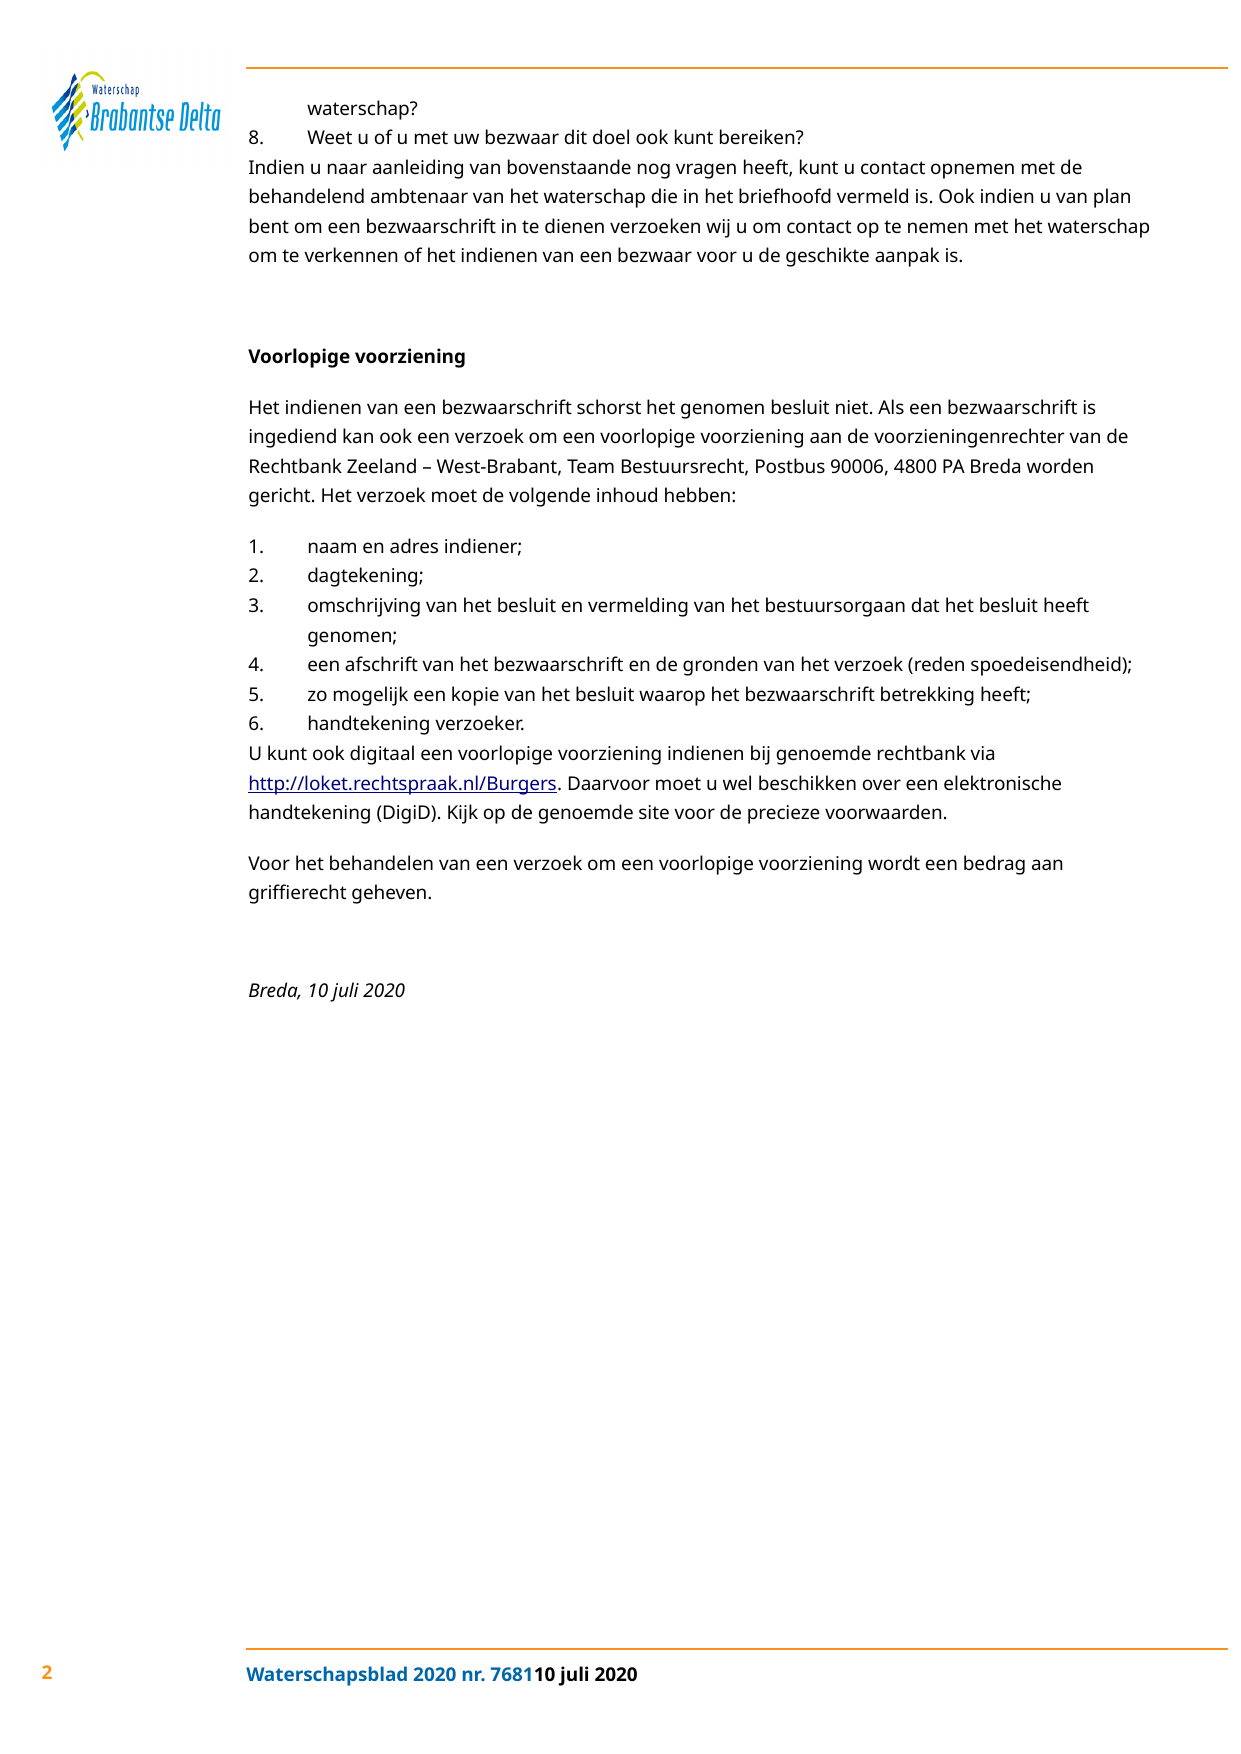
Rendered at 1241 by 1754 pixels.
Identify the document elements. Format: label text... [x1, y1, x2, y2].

text U kunt ook digitaal een voorlopige voorziening indienen bij genoemde rechtbank via http://loket.rechtspraak.nl/Burgers. Daarvoor moet u wel beschikken over een elektronische handtekening (DigiD). Kijk op de genoemde site voor de precieze voorwaarden. [248, 740, 1152, 825]
text Indien u naar aanleiding van bovenstaande nog vragen heeft, kunt u contact opnemen met de behandelend ambtenaar van het waterschap die in het briefhoofd vermeld is. Ook indien u van plan bent om een bezwaarschrift in te dienen verzoeken wij u om contact op te nemen met het waterschap om te verkennen of het indienen van een bezwaar voor u de geschikte aanpak is. [248, 154, 1152, 268]
text Het indienen van een bezwaarschrift schorst het genomen besluit niet. Als een bezwaarschrift is ingediend kan ook een verzoek om een voorlopige voorziening aan de voorzieningenrechter van de Rechtbank Zeeland – West-Brabant, Team Bestuursrecht, Postbus 90006, 4800 PA Breda worden gericht. Het verzoek moet de volgende inhoud hebben: [248, 394, 1152, 508]
list een afschrift van het bezwaarschrift en de gronden van het verzoek (reden spoedeisendheid); [248, 651, 1152, 677]
list omschrijving van het besluit en vermelding van het bestuursorgaan dat het besluit heeft genomen; [248, 592, 1152, 648]
list Weet u of u met uw bezwaar dit doel ook kunt bereiken? [248, 124, 1152, 150]
list dagtekening; [248, 563, 1152, 588]
text Voorlopige voorziening [248, 343, 1152, 369]
text Voor het behandelen van een verzoek om een voorlopige voorziening wordt een bedrag aan griffierecht geheven. [248, 850, 1152, 905]
list handtekening verzoeker. [248, 711, 1152, 736]
text Breda, 10 juli 2020 [248, 978, 1152, 1003]
list zo mogelijk een kopie van het besluit waarop het bezwaarschrift betrekking heeft; [248, 681, 1152, 707]
list waterschap? [248, 95, 1152, 121]
picture [41, 47, 231, 172]
list naam en adres indiener; [248, 533, 1152, 559]
